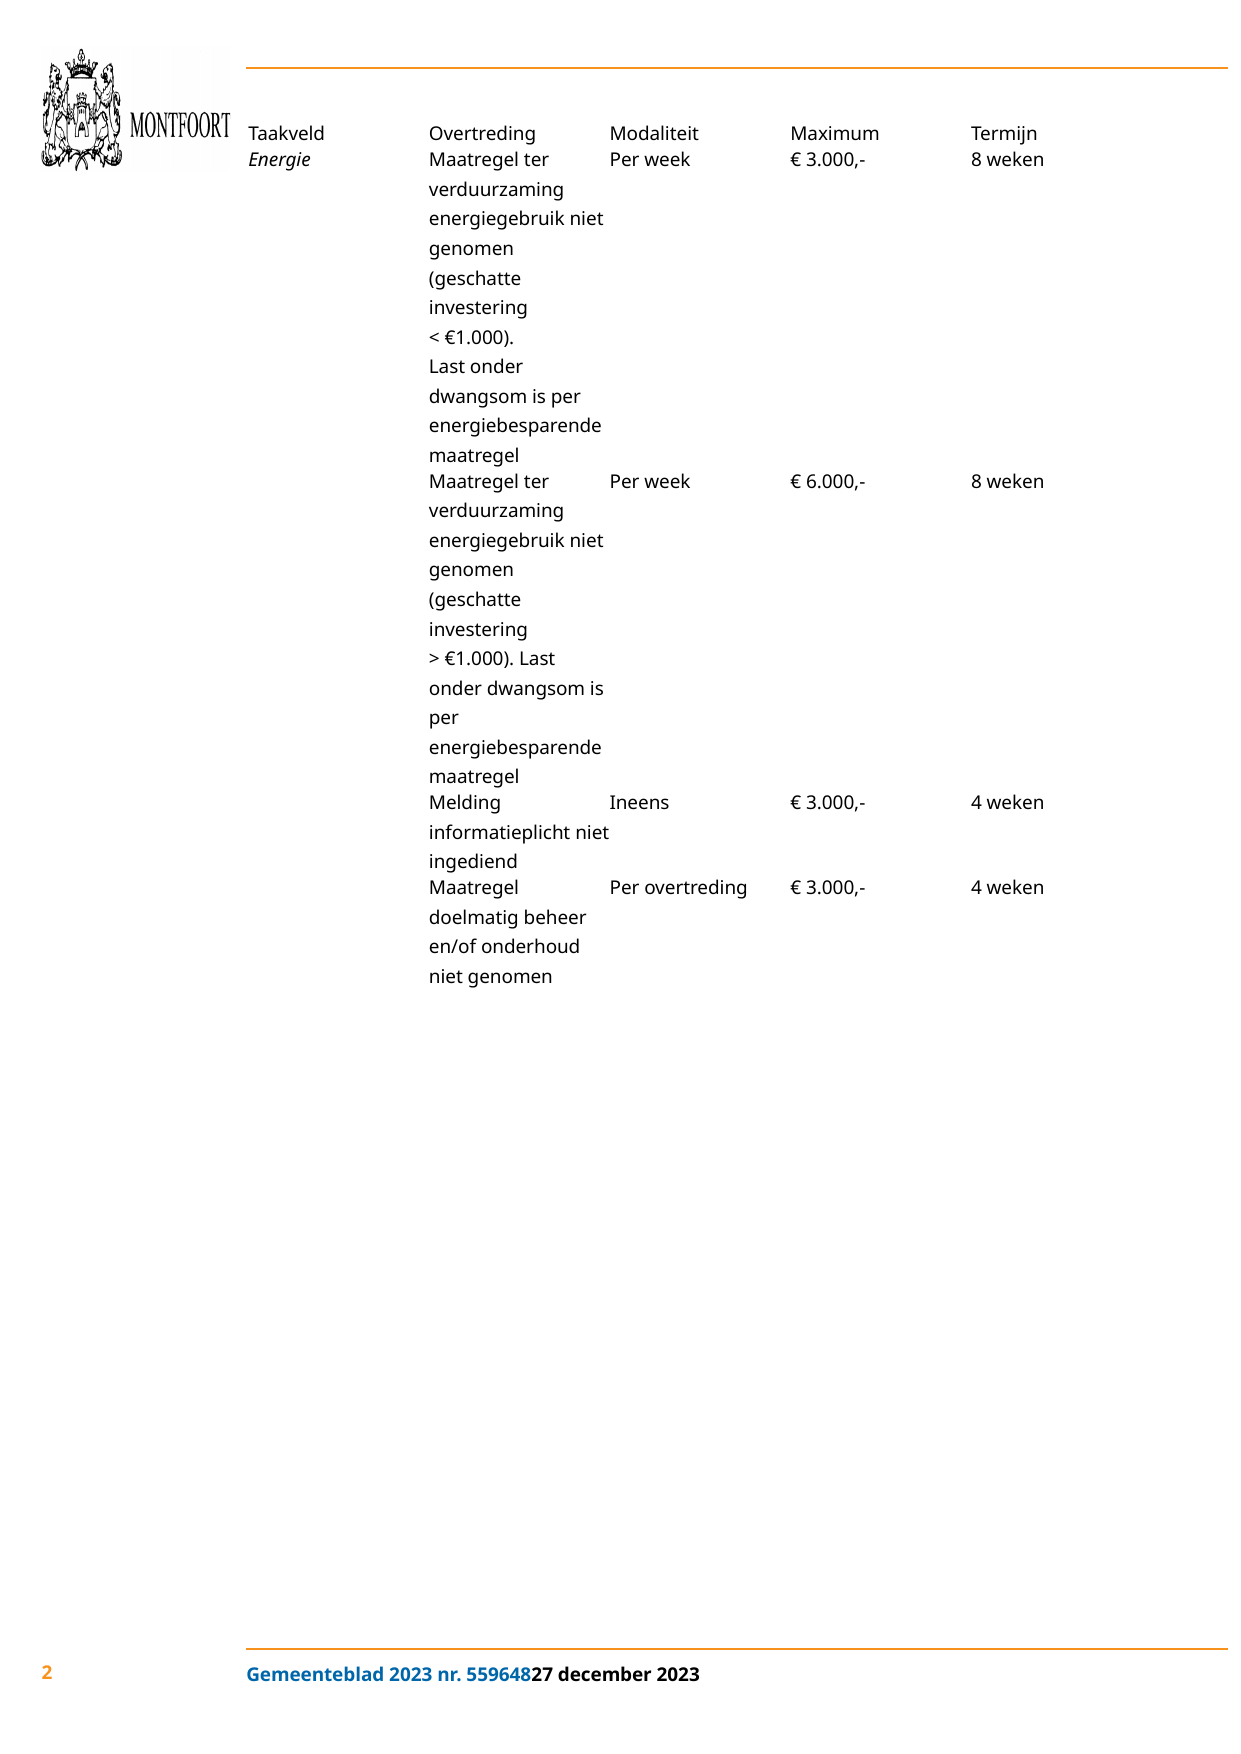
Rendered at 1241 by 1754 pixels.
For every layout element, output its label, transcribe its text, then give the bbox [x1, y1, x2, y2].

table_cell [248, 468, 429, 789]
table_header Modaliteit [609, 121, 790, 146]
table_cell Maatregel ter verduurzaming energiegebruik niet genomen (geschatte investering > €1.000). Last onder dwangsom is per energiebesparende maatregel [429, 468, 609, 789]
table_cell Energie [248, 146, 429, 468]
table_cell Per week [609, 146, 790, 468]
table_header Overtreding [429, 121, 609, 146]
table_cell Melding informatieplicht niet ingediend [429, 790, 609, 874]
table_cell 8 weken [971, 468, 1152, 789]
table_cell € 6.000,- [790, 468, 971, 789]
table_cell 4 weken [971, 790, 1152, 874]
table_cell Ineens [609, 790, 790, 874]
table_cell Maatregel doelmatig beheer en/of onderhoud niet genomen [429, 874, 609, 989]
table_cell 4 weken [971, 874, 1152, 989]
picture [41, 47, 231, 172]
table_header Maximum [790, 121, 971, 146]
table_cell Per week [609, 468, 790, 789]
table_cell € 3.000,- [790, 874, 971, 989]
table_cell [248, 790, 429, 874]
table_cell € 3.000,- [790, 146, 971, 468]
table_cell Per overtreding [609, 874, 790, 989]
table_cell 8 weken [971, 146, 1152, 468]
table_header Termijn [971, 121, 1152, 146]
table_header Taakveld [248, 121, 429, 146]
table_cell € 3.000,- [790, 790, 971, 874]
table_cell [248, 874, 429, 989]
table_cell Maatregel ter verduurzaming energiegebruik niet genomen (geschatte investering < €1.000). Last onder dwangsom is per energiebesparende maatregel [429, 146, 609, 468]
